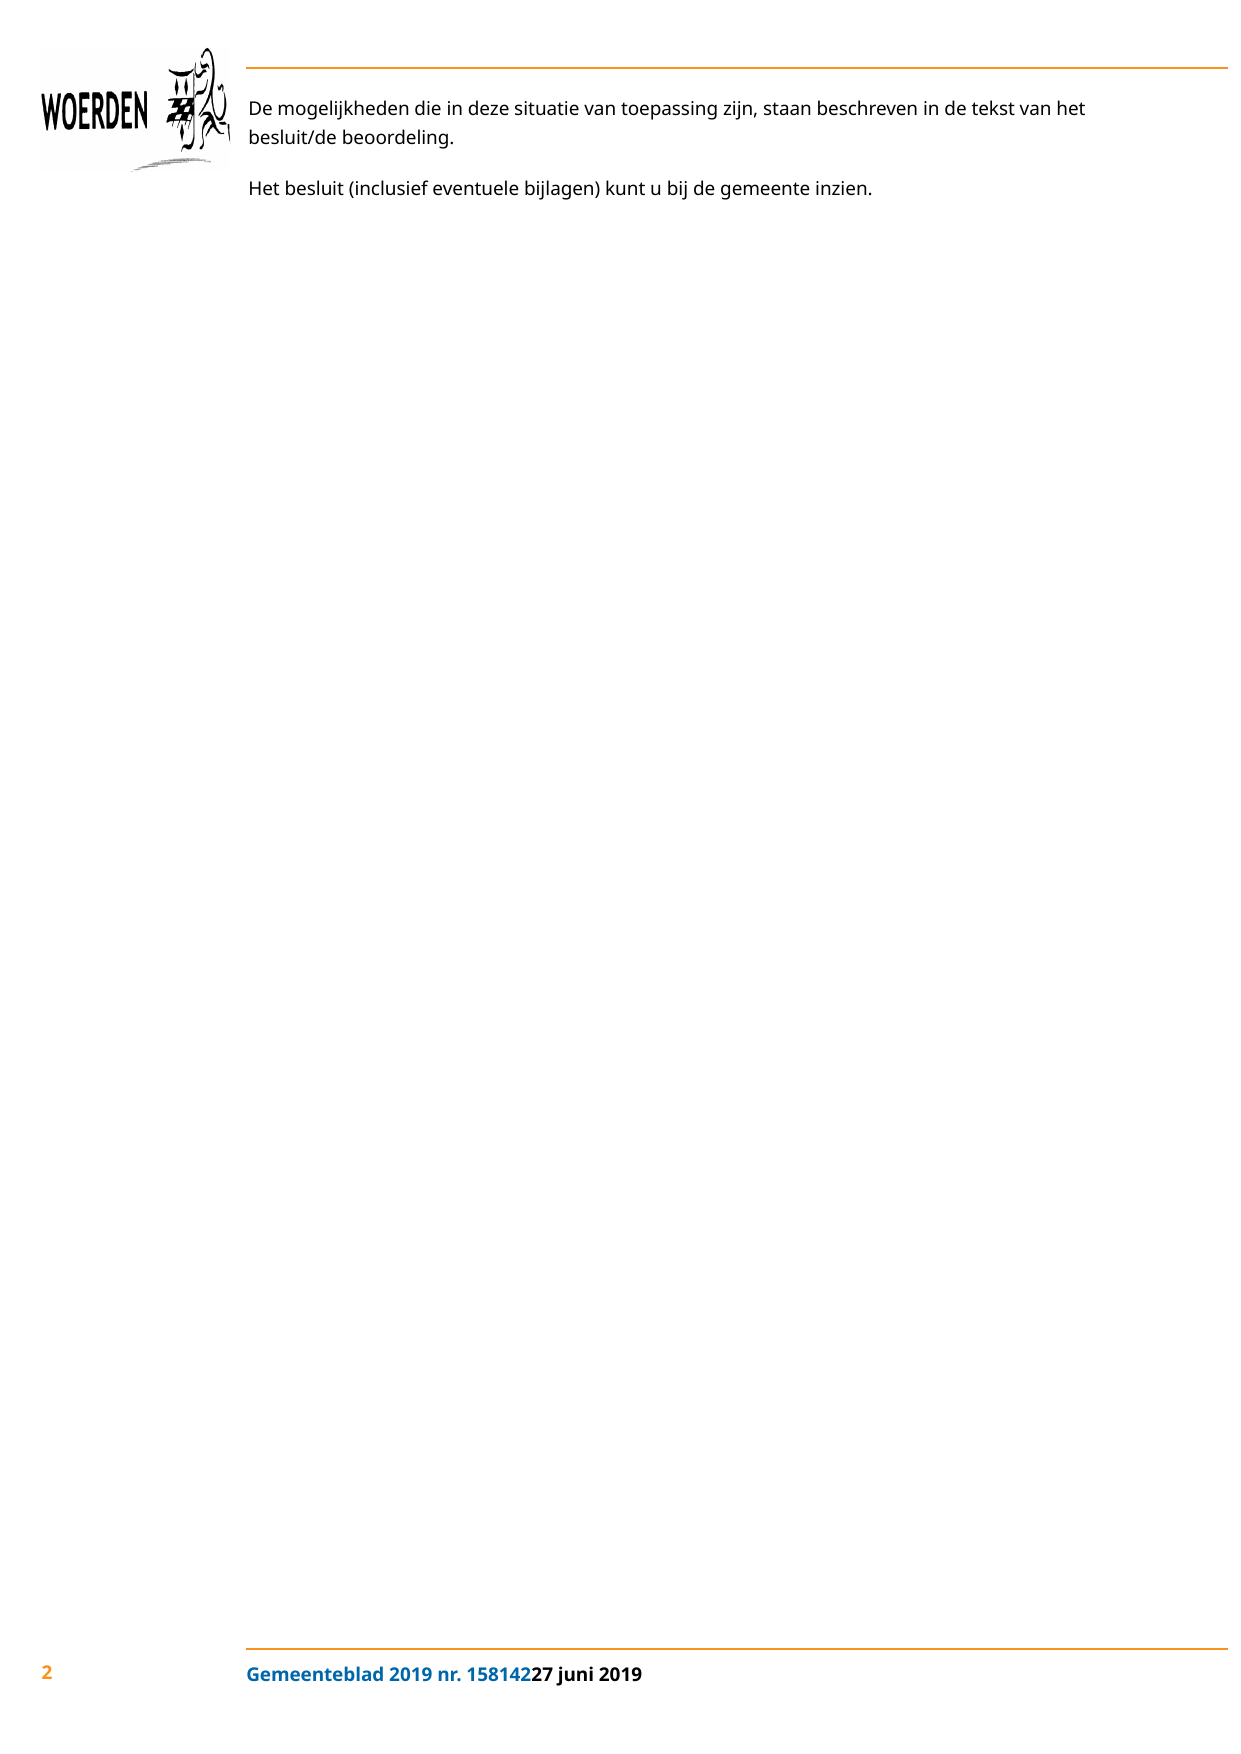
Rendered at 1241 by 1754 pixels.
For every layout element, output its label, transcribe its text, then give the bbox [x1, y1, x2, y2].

text De mogelijkheden die in deze situatie van toepassing zijn, staan beschreven in de tekst van het besluit/de beoordeling. [248, 95, 1152, 150]
text Het besluit (inclusief eventuele bijlagen) kunt u bij de gemeente inzien. [248, 175, 1152, 201]
picture [41, 47, 231, 172]
